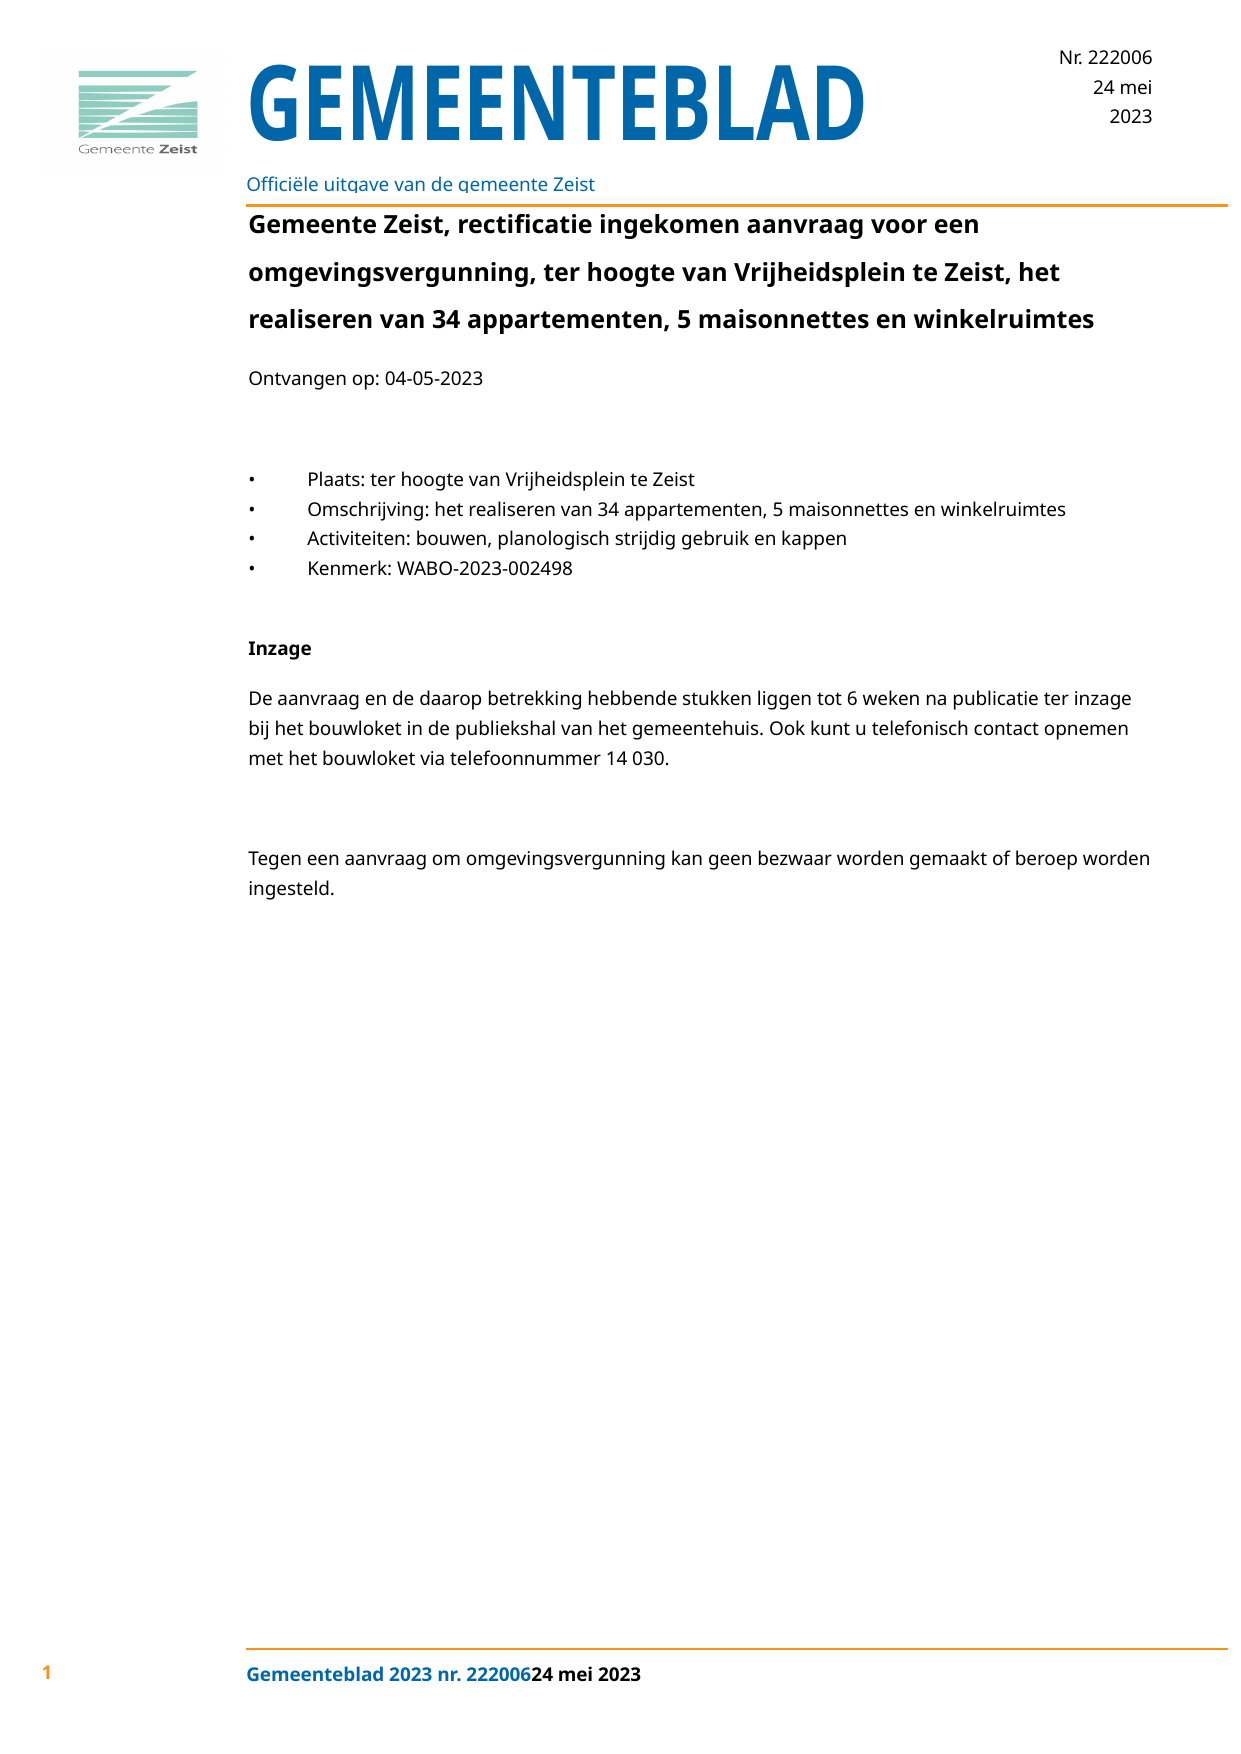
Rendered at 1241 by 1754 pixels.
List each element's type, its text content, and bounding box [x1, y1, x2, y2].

list Kenmerk: WABO-2023-002498 [248, 555, 1152, 581]
picture [41, 47, 231, 172]
list Plaats: ter hoogte van Vrijheidsplein te Zeist [248, 466, 1152, 492]
text Tegen een aanvraag om omgevingsvergunning kan geen bezwaar worden gemaakt of beroep worden ingesteld. [248, 846, 1152, 901]
text Inzage [248, 635, 1152, 661]
list Activiteiten: bouwen, planologisch strijdig gebruik en kappen [248, 526, 1152, 551]
text De aanvraag en de daarop betrekking hebbende stukken liggen tot 6 weken na publicatie ter inzage bij het bouwloket in de publiekshal van het gemeentehuis. Ook kunt u telefonisch contact opnemen met het bouwloket via telefoonnummer 14 030. [248, 686, 1152, 770]
text Ontvangen op: 04-05-2023 [248, 366, 1152, 391]
text Gemeente Zeist, rectificatie ingekomen aanvraag voor een omgevingsvergunning, ter hoogte van Vrijheidsplein te Zeist, het realiseren van 34 appartementen, 5 maisonnettes en winkelruimtes [248, 207, 1152, 336]
list Omschrijving: het realiseren van 34 appartementen, 5 maisonnettes en winkelruimtes [248, 496, 1152, 522]
